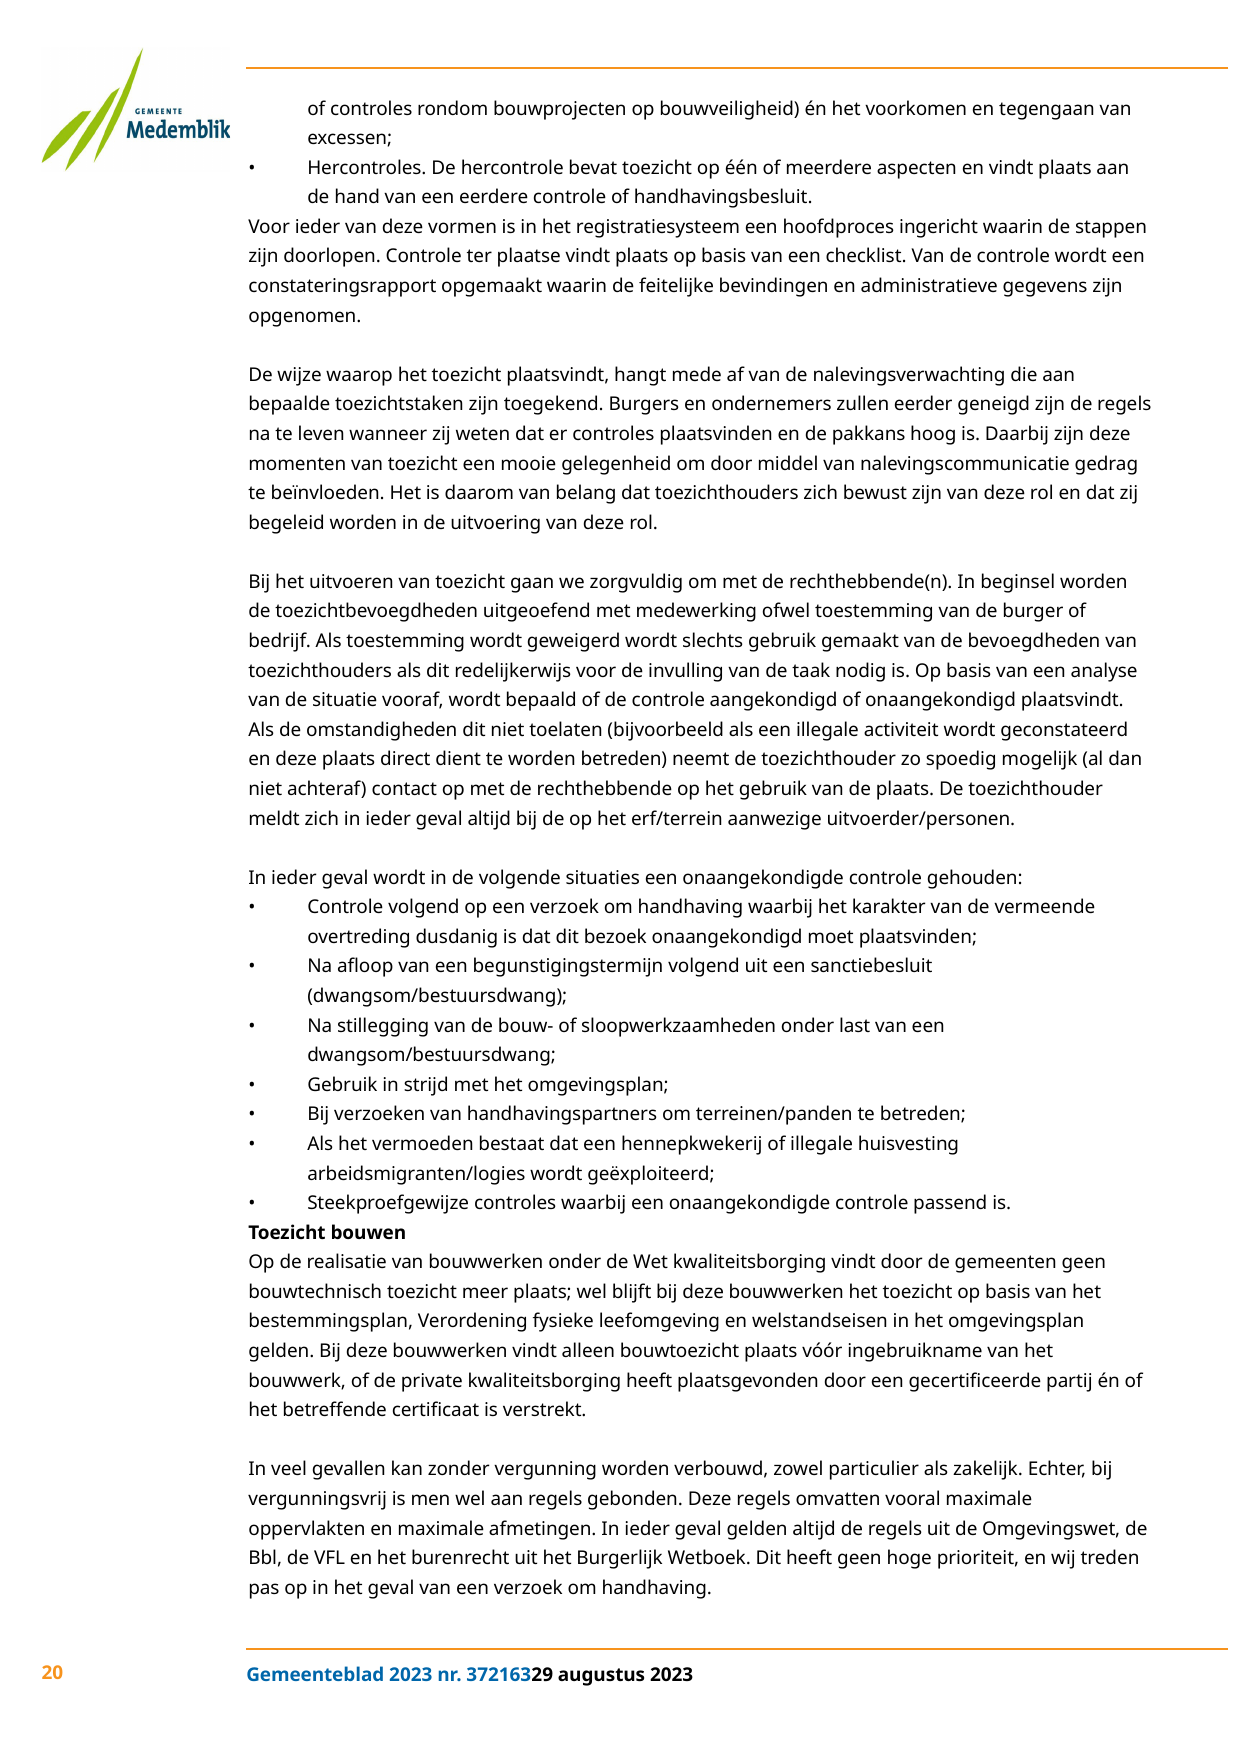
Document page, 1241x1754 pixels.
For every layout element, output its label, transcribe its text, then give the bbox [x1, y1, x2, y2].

picture [41, 47, 231, 172]
list Als het vermoeden bestaat dat een hennepkwekerij of illegale huisvesting arbeidsmigranten/logies wordt geëxploiteerd; [248, 1130, 1152, 1186]
text Op de realisatie van bouwwerken onder de Wet kwaliteitsborging vindt door de gemeenten geen bouwtechnisch toezicht meer plaats; wel blijft bij deze bouwwerken het toezicht op basis van het bestemmingsplan, Verordening fysieke leefomgeving en welstandseisen in het omgevingsplan gelden. Bij deze bouwwerken vindt alleen bouwtoezicht plaats vóór ingebruikname van het bouwwerk, of de private kwaliteitsborging heeft plaatsgevonden door een gecertificeerde partij én of het betreffende certificaat is verstrekt. [248, 1248, 1152, 1422]
list Na afloop van een begunstigingstermijn volgend uit een sanctiebesluit (dwangsom/bestuursdwang); [248, 953, 1152, 1008]
text De wijze waarop het toezicht plaatsvindt, hangt mede af van de nalevingsverwachting die aan bepaalde toezichtstaken zijn toegekend. Burgers en ondernemers zullen eerder geneigd zijn de regels na te leven wanneer zij weten dat er controles plaatsvinden en de pakkans hoog is. Daarbij zijn deze momenten van toezicht een mooie gelegenheid om door middel van nalevingscommunicatie gedrag te beïnvloeden. Het is daarom van belang dat toezichthouders zich bewust zijn van deze rol en dat zij begeleid worden in de uitvoering van deze rol. [248, 361, 1152, 535]
text Bij het uitvoeren van toezicht gaan we zorgvuldig om met de rechthebbende(n). In beginsel worden de toezichtbevoegdheden uitgeoefend met medewerking ofwel toestemming van de burger of bedrijf. Als toestemming wordt geweigerd wordt slechts gebruik gemaakt van de bevoegdheden van toezichthouders als dit redelijkerwijs voor de invulling van de taak nodig is. Op basis van een analyse van de situatie vooraf, wordt bepaald of de controle aangekondigd of onaangekondigd plaatsvindt. Als de omstandigheden dit niet toelaten (bijvoorbeeld als een illegale activiteit wordt geconstateerd en deze plaats direct dient te worden betreden) neemt de toezichthouder zo spoedig mogelijk (al dan niet achteraf) contact op met de rechthebbende op het gebruik van de plaats. De toezichthouder meldt zich in ieder geval altijd bij de op het erf/terrein aanwezige uitvoerder/personen. [248, 568, 1152, 831]
list Controle volgend op een verzoek om handhaving waarbij het karakter van de vermeende overtreding dusdanig is dat dit bezoek onaangekondigd moet plaatsvinden; [248, 893, 1152, 949]
list Gebruik in strijd met het omgevingsplan; [248, 1071, 1152, 1097]
text In ieder geval wordt in de volgende situaties een onaangekondigde controle gehouden: [248, 864, 1152, 890]
list Steekproefgewijze controles waarbij een onaangekondigde controle passend is. [248, 1189, 1152, 1215]
text Voor ieder van deze vormen is in het registratiesysteem een hoofdproces ingericht waarin de stappen zijn doorlopen. Controle ter plaatse vindt plaats op basis van een checklist. Van de controle wordt een constateringsrapport opgemaakt waarin de feitelijke bevindingen en administratieve gegevens zijn opgenomen. [248, 213, 1152, 328]
list Bij verzoeken van handhavingspartners om terreinen/panden te betreden; [248, 1101, 1152, 1126]
text In veel gevallen kan zonder vergunning worden verbouwd, zowel particulier als zakelijk. Echter, bij vergunningsvrij is men wel aan regels gebonden. Deze regels omvatten vooral maximale oppervlakten en maximale afmetingen. In ieder geval gelden altijd de regels uit de Omgevingswet, de Bbl, de VFL en het burenrecht uit het Burgerlijk Wetboek. Dit heeft geen hoge prioriteit, en wij treden pas op in het geval van een verzoek om handhaving. [248, 1456, 1152, 1600]
text Toezicht bouwen [248, 1219, 1152, 1245]
list Hercontroles. De hercontrole bevat toezicht op één of meerdere aspecten en vindt plaats aan de hand van een eerdere controle of handhavingsbesluit. [248, 154, 1152, 209]
list Na stillegging van de bouw- of sloopwerkzaamheden onder last van een dwangsom/bestuursdwang; [248, 1012, 1152, 1067]
list of controles rondom bouwprojecten op bouwveiligheid) én het voorkomen en tegengaan van excessen; [248, 95, 1152, 150]
